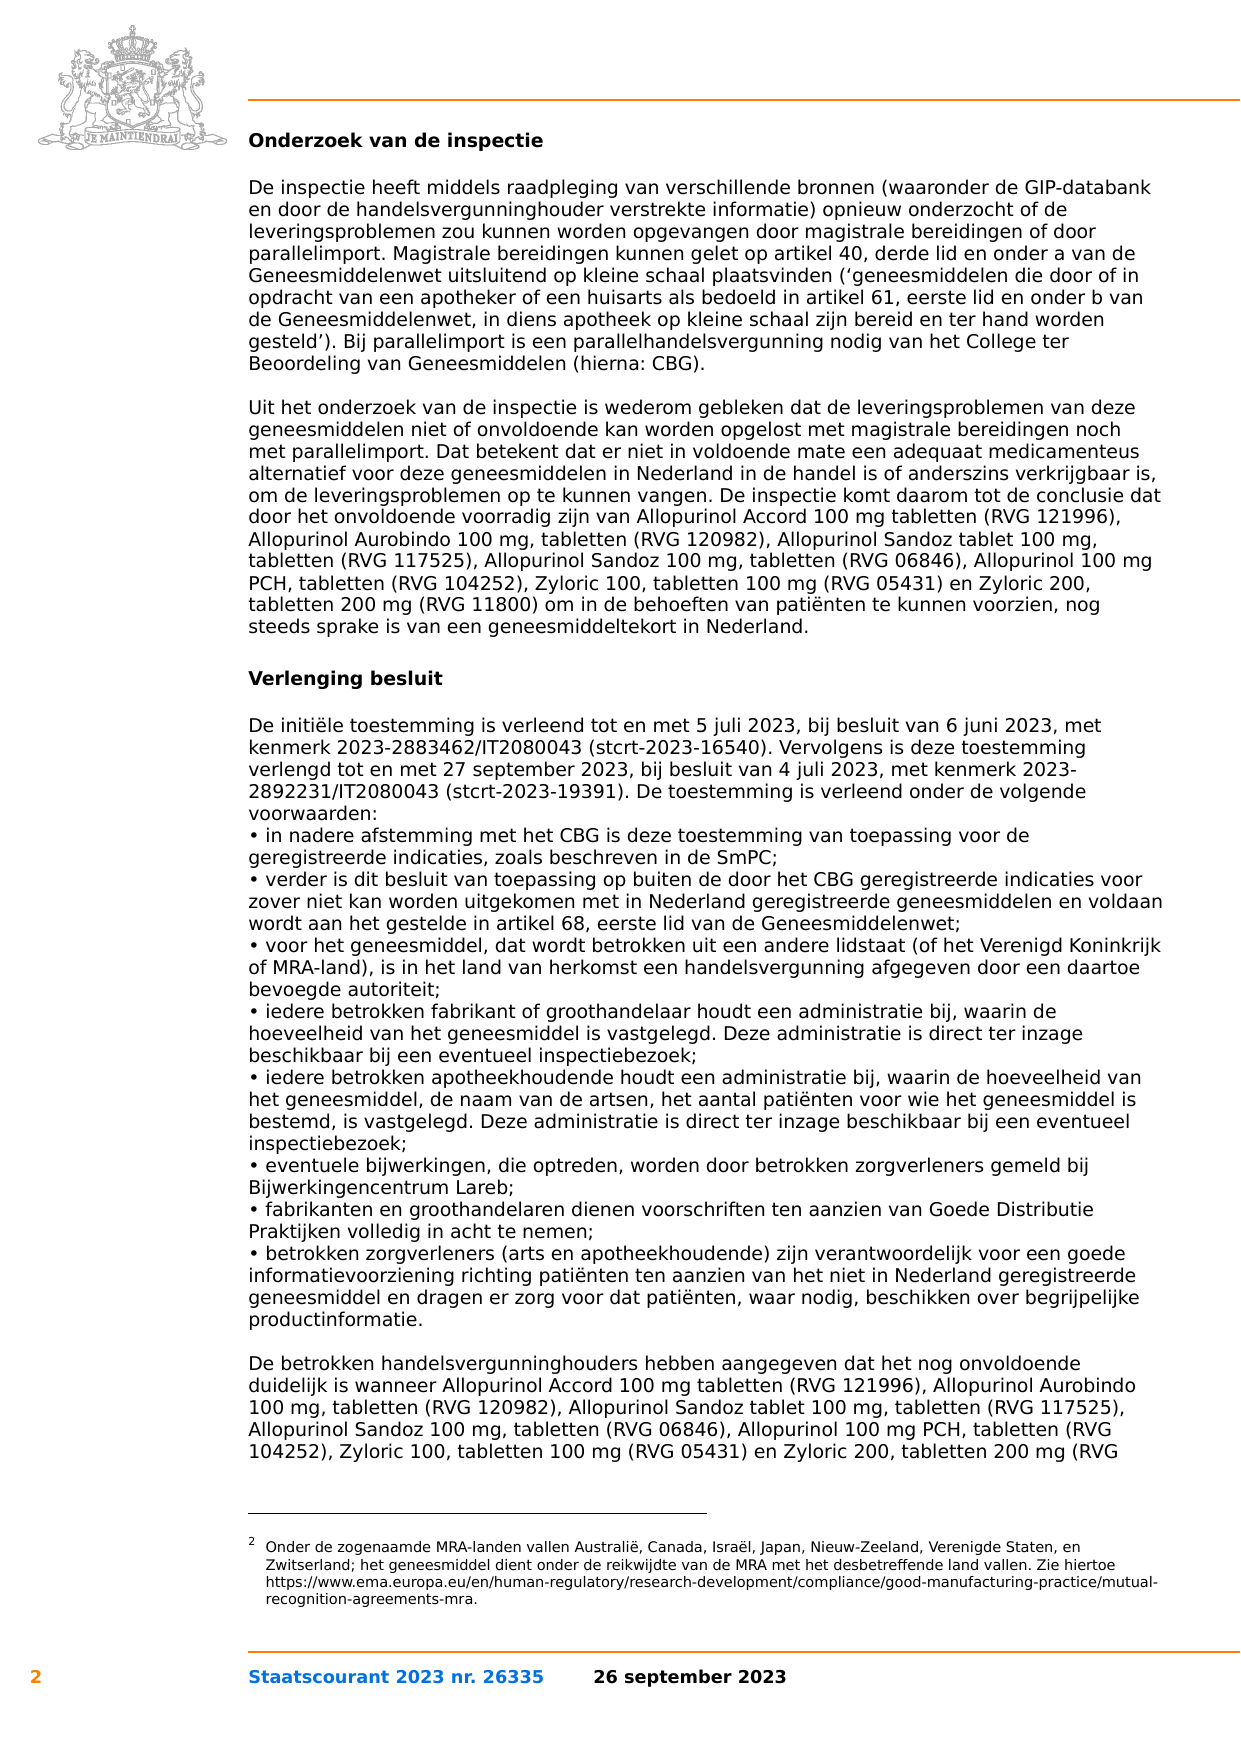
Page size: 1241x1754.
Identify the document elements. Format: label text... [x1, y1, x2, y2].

text Onder de zogenaamde MRA-landen vallen Australië, Canada, Israël, Japan, Nieuw-Zeeland, Verenigde Staten, en Zwitserland; het geneesmiddel dient onder de reikwijdte van de MRA met het desbetreffende land vallen. Zie hiertoe https://www.ema.europa.eu/en/human-regulatory/research-development/compliance/good-manufacturing-practice/mutual-recognition-agreements-mra. [248, 1535, 1163, 1608]
text • in nadere afstemming met het CBG is deze toestemming van toepassing voor de geregistreerde indicaties, zoals beschreven in de SmPC; [248, 825, 1163, 869]
text De initiële toestemming is verleend tot en met 5 juli 2023, bij besluit van 6 juni 2023, met kenmerk 2023-2883462/IT2080043 (stcrt-2023-16540). Vervolgens is deze toestemming verlengd tot en met 27 september 2023, bij besluit van 4 juli 2023, met kenmerk 2023-2892231/IT2080043 (stcrt-2023-19391). De toestemming is verleend onder de volgende voorwaarden: [248, 715, 1163, 825]
text • voor het geneesmiddel, dat wordt betrokken uit een andere lidstaat (of het Verenigd Koninkrijk of MRA-land), is in het land van herkomst een handelsvergunning afgegeven door een daartoe bevoegde autoriteit; [248, 935, 1163, 1001]
text De inspectie heeft middels raadpleging van verschillende bronnen (waaronder de GIP-databank en door de handelsvergunninghouder verstrekte informatie) opnieuw onderzocht of de leveringsproblemen zou kunnen worden opgevangen door magistrale bereidingen of door parallelimport. Magistrale bereidingen kunnen gelet op artikel 40, derde lid en onder a van de Geneesmiddelenwet uitsluitend op kleine schaal plaatsvinden (‘geneesmiddelen die door of in opdracht van een apotheker of een huisarts als bedoeld in artikel 61, eerste lid en onder b van de Geneesmiddelenwet, in diens apotheek op kleine schaal zijn bereid en ter hand worden gesteld’). Bij parallelimport is een parallelhandelsvergunning nodig van het College ter Beoordeling van Geneesmiddelen (hierna: CBG). [248, 177, 1163, 375]
text • eventuele bijwerkingen, die optreden, worden door betrokken zorgverleners gemeld bij Bijwerkingencentrum Lareb; [248, 1155, 1163, 1199]
text • betrokken zorgverleners (arts en apotheekhoudende) zijn verantwoordelijk voor een goede informatievoorziening richting patiënten ten aanzien van het niet in Nederland geregistreerde geneesmiddel en dragen er zorg voor dat patiënten, waar nodig, beschikken over begrijpelijke productinformatie. [248, 1243, 1163, 1331]
text Uit het onderzoek van de inspectie is wederom gebleken dat de leveringsproblemen van deze geneesmiddelen niet of onvoldoende kan worden opgelost met magistrale bereidingen noch met parallelimport. Dat betekent dat er niet in voldoende mate een adequaat medicamenteus alternatief voor deze geneesmiddelen in Nederland in de handel is of anderszins verkrijgbaar is, om de leveringsproblemen op te kunnen vangen. De inspectie komt daarom tot de conclusie dat door het onvoldoende voorradig zijn van Allopurinol Accord 100 mg tabletten (RVG 121996), Allopurinol Aurobindo 100 mg, tabletten (RVG 120982), Allopurinol Sandoz tablet 100 mg, tabletten (RVG 117525), Allopurinol Sandoz 100 mg, tabletten (RVG 06846), Allopurinol 100 mg PCH, tabletten (RVG 104252), Zyloric 100, tabletten 100 mg (RVG 05431) en Zyloric 200, tabletten 200 mg (RVG 11800) om in de behoeften van patiënten te kunnen voorzien, nog steeds sprake is van een geneesmiddeltekort in Nederland. [248, 397, 1163, 638]
picture [38, 25, 227, 150]
text • iedere betrokken fabrikant of groothandelaar houdt een administratie bij, waarin de hoeveelheid van het geneesmiddel is vastgelegd. Deze administratie is direct ter inzage beschikbaar bij een eventueel inspectiebezoek; [248, 1001, 1163, 1067]
subtitle Verlenging besluit [248, 668, 1163, 690]
text • iedere betrokken apotheekhoudende houdt een administratie bij, waarin de hoeveelheid van het geneesmiddel, de naam van de artsen, het aantal patiënten voor wie het geneesmiddel is bestemd, is vastgelegd. Deze administratie is direct ter inzage beschikbaar bij een eventueel inspectiebezoek; [248, 1067, 1163, 1155]
text • fabrikanten en groothandelaren dienen voorschriften ten aanzien van Goede Distributie Praktijken volledig in acht te nemen; [248, 1199, 1163, 1243]
subtitle Onderzoek van de inspectie [248, 130, 1163, 152]
text De betrokken handelsvergunninghouders hebben aangegeven dat het nog onvoldoende duidelijk is wanneer Allopurinol Accord 100 mg tabletten (RVG 121996), Allopurinol Aurobindo 100 mg, tabletten (RVG 120982), Allopurinol Sandoz tablet 100 mg, tabletten (RVG 117525), Allopurinol Sandoz 100 mg, tabletten (RVG 06846), Allopurinol 100 mg PCH, tabletten (RVG 104252), Zyloric 100, tabletten 100 mg (RVG 05431) en Zyloric 200, tabletten 200 mg (RVG [248, 1353, 1163, 1462]
text • verder is dit besluit van toepassing op buiten de door het CBG geregistreerde indicaties voor zover niet kan worden uitgekomen met in Nederland geregistreerde geneesmiddelen en voldaan wordt aan het gestelde in artikel 68, eerste lid van de Geneesmiddelenwet; [248, 869, 1163, 935]
